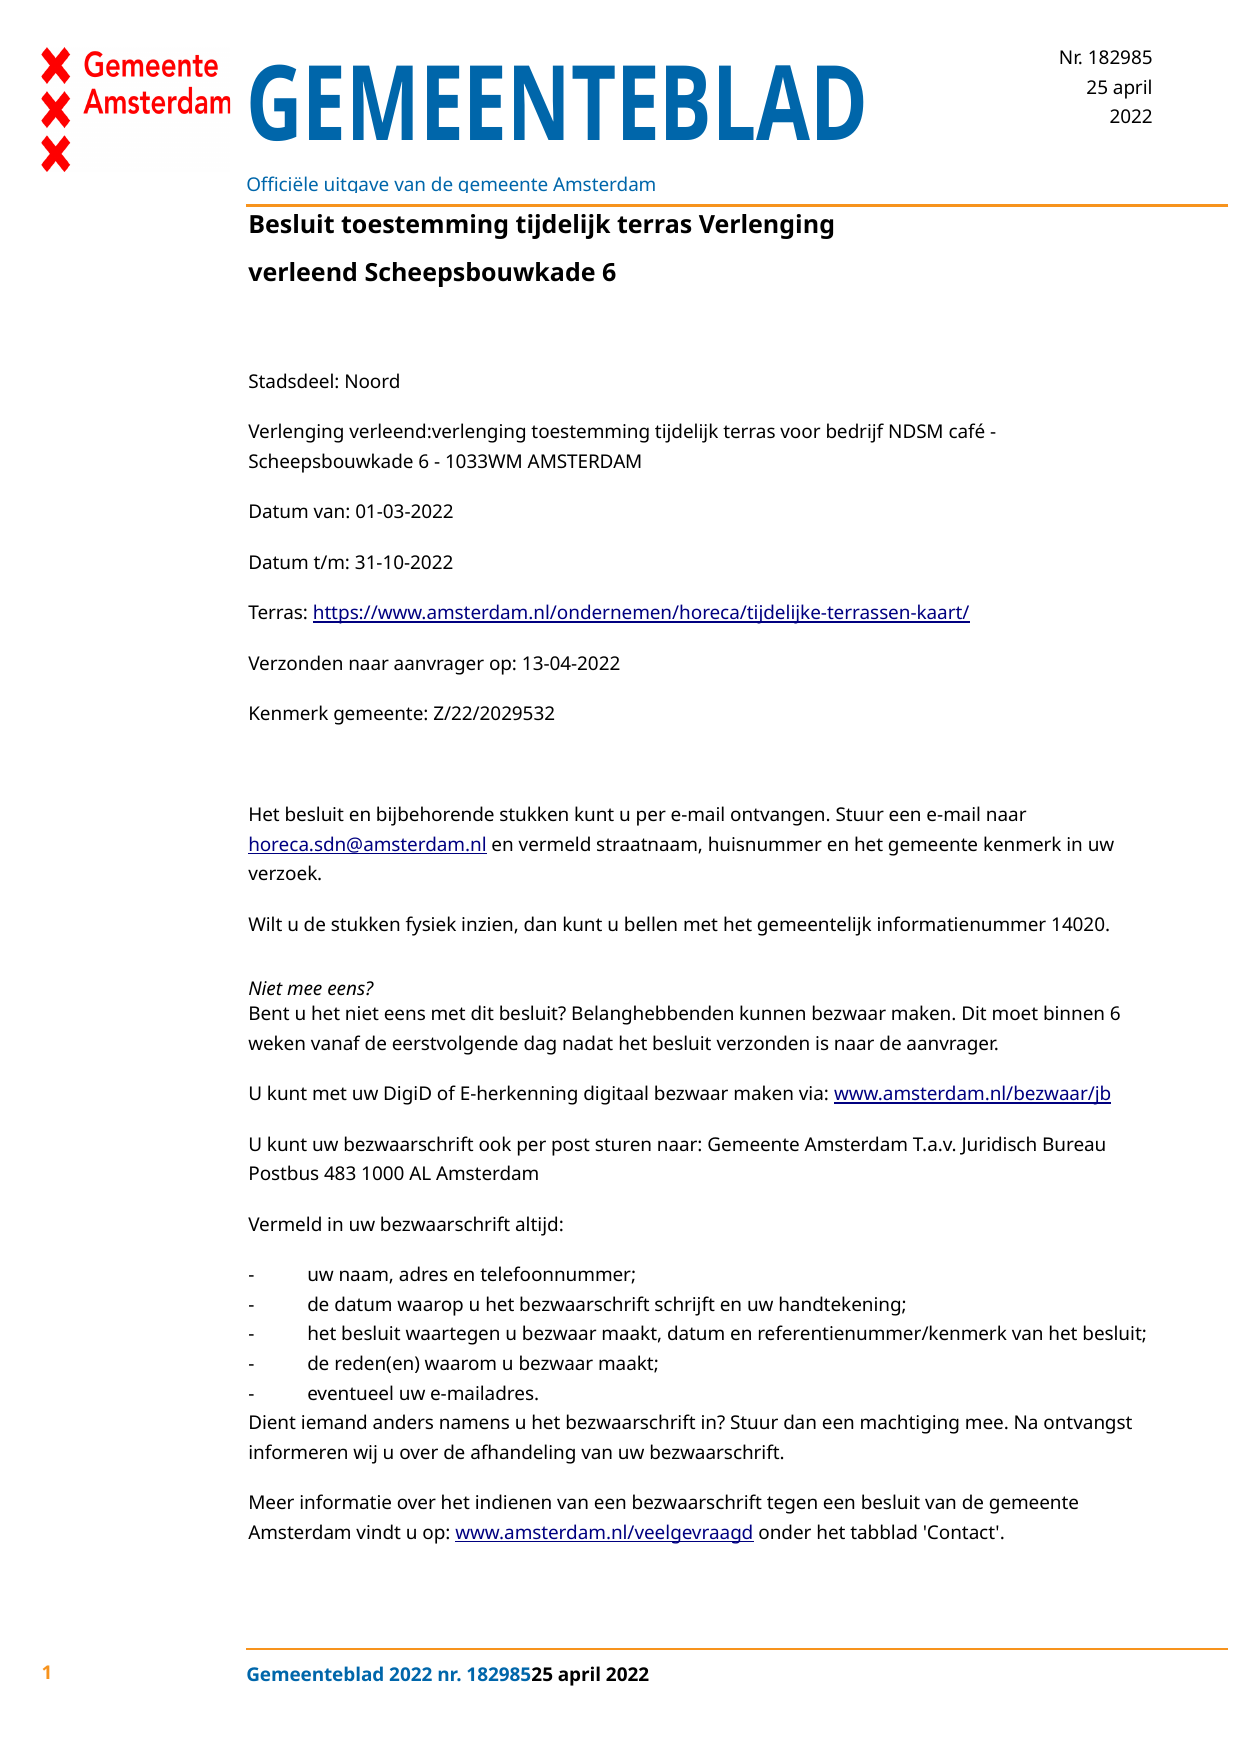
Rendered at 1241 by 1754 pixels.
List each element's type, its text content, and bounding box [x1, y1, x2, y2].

list de reden(en) waarom u bezwaar maakt; [248, 1350, 1152, 1376]
text Kenmerk gemeente: Z/22/2029532 [248, 700, 1152, 726]
list eventueel uw e-mailadres. [248, 1380, 1152, 1405]
text Dient iemand anders namens u het bezwaarschrift in? Stuur dan een machtiging mee. Na ontvangst informeren wij u over de afhandeling van uw bezwaarschrift. [248, 1409, 1152, 1464]
text Verlenging verleend:verlenging toestemming tijdelijk terras voor bedrijf NDSM café - Scheepsbouwkade 6 - 1033WM AMSTERDAM [248, 419, 1152, 474]
list uw naam, adres en telefoonnummer; [248, 1261, 1152, 1287]
text Het besluit en bijbehorende stukken kunt u per e-mail ontvangen. Stuur een e-mail naar horeca.sdn@amsterdam.nl en vermeld straatnaam, huisnummer en het gemeente kenmerk in uw verzoek. [248, 801, 1152, 886]
text Meer informatie over het indienen van een bezwaarschrift tegen een besluit van de gemeente Amsterdam vindt u op: www.amsterdam.nl/veelgevraagd onder het tabblad 'Contact'. [248, 1489, 1152, 1544]
text Terras: https://www.amsterdam.nl/ondernemen/horeca/tijdelijke-terrassen-kaart/ [248, 599, 1152, 625]
text Datum van: 01-03-2022 [248, 499, 1152, 524]
picture [41, 47, 231, 172]
text Vermeld in uw bezwaarschrift altijd: [248, 1211, 1152, 1237]
list het besluit waartegen u bezwaar maakt, datum en referentienummer/kenmerk van het besluit; [248, 1321, 1152, 1346]
list de datum waarop u het bezwaarschrift schrijft en uw handtekening; [248, 1291, 1152, 1317]
text Bent u het niet eens met dit besluit? Belanghebbenden kunnen bezwaar maken. Dit moet binnen 6 weken vanaf de eerstvolgende dag nadat het besluit verzonden is naar de aanvrager. [248, 1001, 1152, 1056]
text Stadsdeel: Noord [248, 368, 1152, 394]
text Besluit toestemming tijdelijk terras Verlenging verleend Scheepsbouwkade 6 [248, 207, 1152, 288]
text Verzonden naar aanvrager op: 13-04-2022 [248, 650, 1152, 676]
text Datum t/m: 31-10-2022 [248, 549, 1152, 575]
text U kunt met uw DigiD of E-herkenning digitaal bezwaar maken via: www.amsterdam.nl/bezwaar/jb [248, 1081, 1152, 1106]
text Niet mee eens? [248, 975, 1152, 1001]
text U kunt uw bezwaarschrift ook per post sturen naar: Gemeente Amsterdam T.a.v. Juridisch Bureau Postbus 483 1000 AL Amsterdam [248, 1131, 1152, 1186]
text Wilt u de stukken fysiek inzien, dan kunt u bellen met het gemeentelijk informatienummer 14020. [248, 911, 1152, 937]
